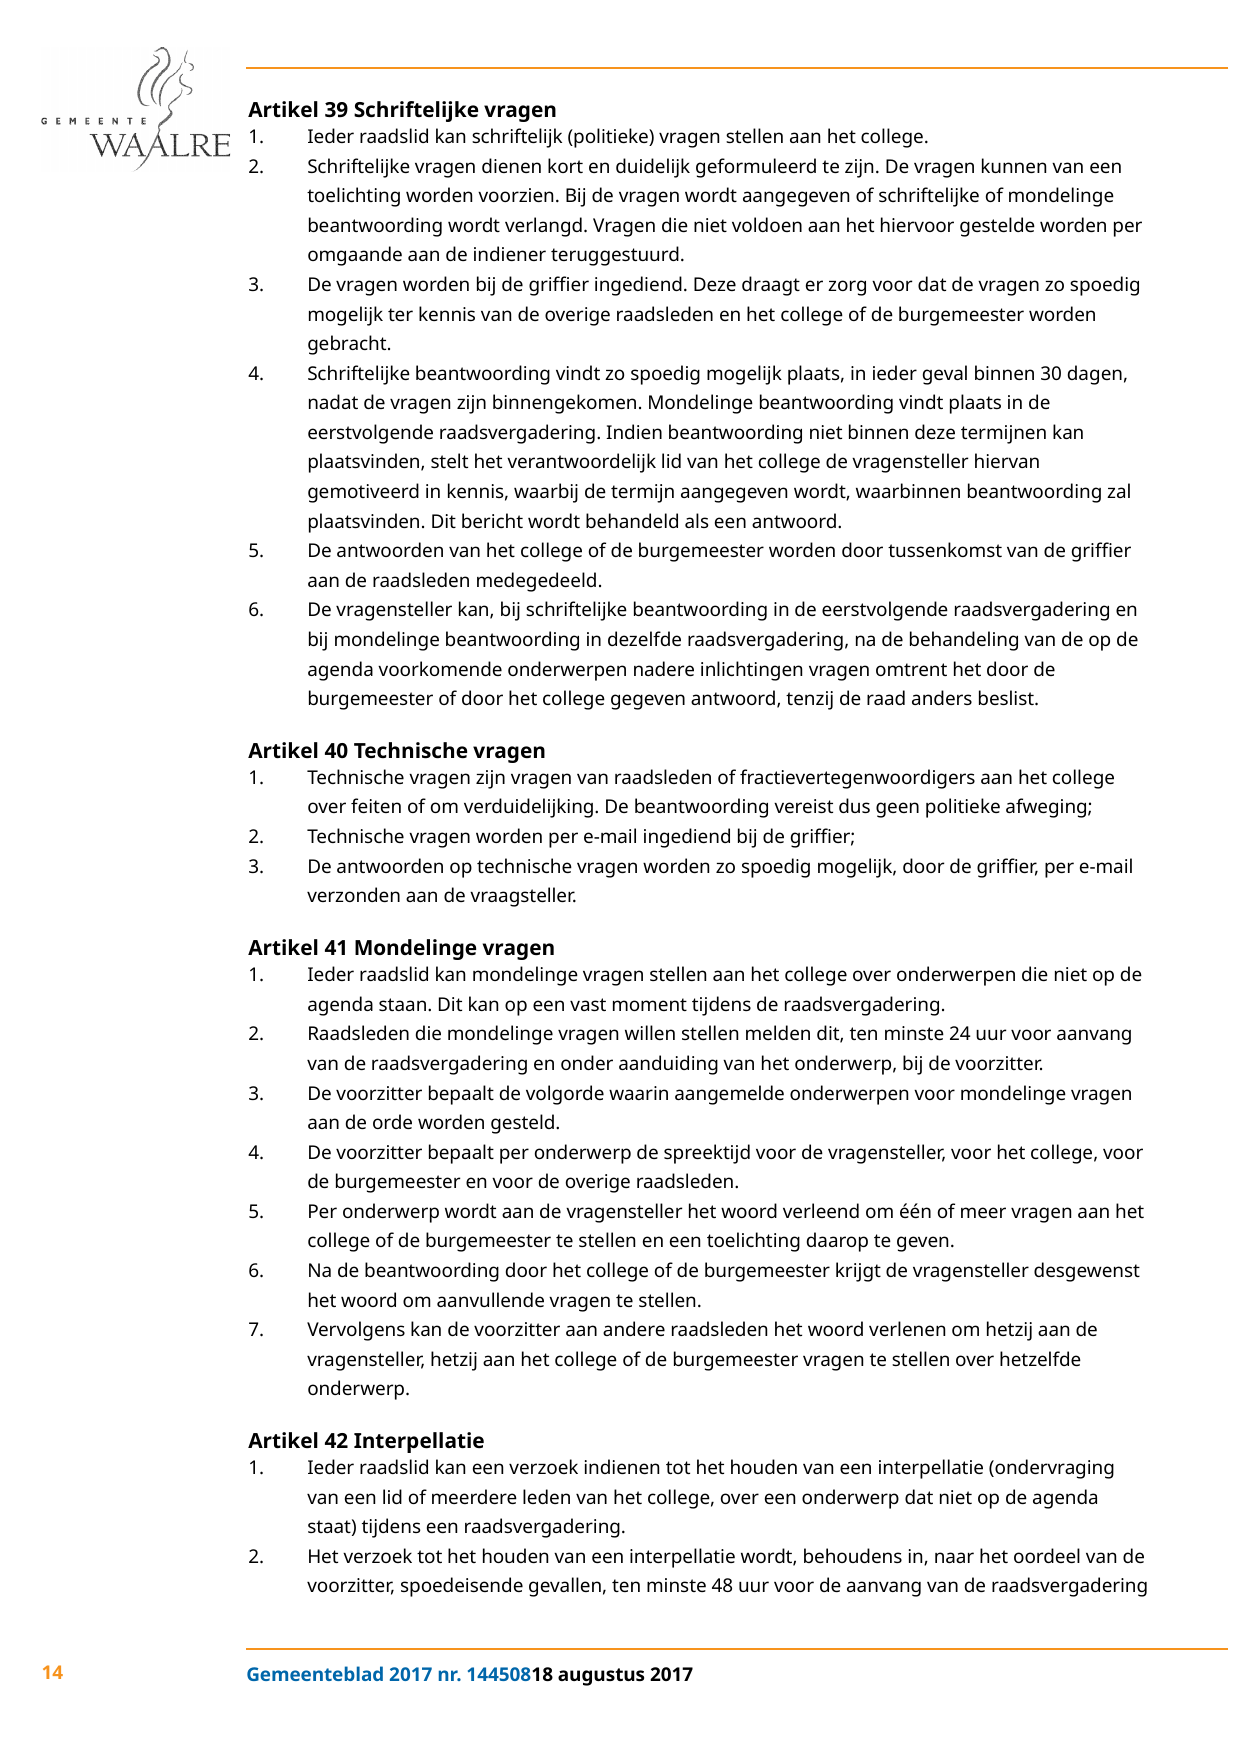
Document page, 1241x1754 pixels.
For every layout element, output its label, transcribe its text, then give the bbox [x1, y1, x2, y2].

list Schriftelijke beantwoording vindt zo spoedig mogelijk plaats, in ieder geval binnen 30 dagen, nadat de vragen zijn binnengekomen. Mondelinge beantwoording vindt plaats in de eerstvolgende raadsvergadering. Indien beantwoording niet binnen deze termijnen kan plaatsvinden, stelt het verantwoordelijk lid van het college de vragensteller hiervan gemotiveerd in kennis, waarbij de termijn aangegeven wordt, waarbinnen beantwoording zal plaatsvinden. Dit bericht wordt behandeld als een antwoord. [248, 360, 1152, 533]
list De antwoorden op technische vragen worden zo spoedig mogelijk, door de griffier, per e-mail verzonden aan de vraagsteller. [248, 853, 1152, 908]
list Na de beantwoording door het college of de burgemeester krijgt de vragensteller desgewenst het woord om aanvullende vragen te stellen. [248, 1257, 1152, 1312]
list De vragen worden bij de griffier ingediend. Deze draagt er zorg voor dat de vragen zo spoedig mogelijk ter kennis van de overige raadsleden en het college of de burgemeester worden gebracht. [248, 271, 1152, 356]
list De vragensteller kan, bij schriftelijke beantwoording in de eerstvolgende raadsvergadering en bij mondelinge beantwoording in dezelfde raadsvergadering, na de behandeling van de op de agenda voorkomende onderwerpen nadere inlichtingen vragen omtrent het door de burgemeester of door het college gegeven antwoord, tenzij de raad anders beslist. [248, 597, 1152, 711]
list Technische vragen worden per e-mail ingediend bij de griffier; [248, 823, 1152, 849]
list Ieder raadslid kan mondelinge vragen stellen aan het college over onderwerpen die niet op de agenda staan. Dit kan op een vast moment tijdens de raadsvergadering. [248, 961, 1152, 1017]
list De voorzitter bepaalt per onderwerp de spreektijd voor de vragensteller, voor het college, voor de burgemeester en voor de overige raadsleden. [248, 1139, 1152, 1194]
text Artikel 40 Technische vragen [248, 736, 1152, 764]
text Artikel 41 Mondelinge vragen [248, 933, 1152, 961]
list Schriftelijke vragen dienen kort en duidelijk geformuleerd te zijn. De vragen kunnen van een toelichting worden voorzien. Bij de vragen wordt aangegeven of schriftelijke of mondelinge beantwoording wordt verlangd. Vragen die niet voldoen aan het hiervoor gestelde worden per omgaande aan de indiener teruggestuurd. [248, 153, 1152, 267]
list Per onderwerp wordt aan de vragensteller het woord verleend om één of meer vragen aan het college of de burgemeester te stellen en een toelichting daarop te geven. [248, 1198, 1152, 1253]
list Het verzoek tot het houden van een interpellatie wordt, behoudens in, naar het oordeel van de voorzitter, spoedeisende gevallen, ten minste 48 uur voor de aanvang van de raadsvergadering [248, 1543, 1152, 1598]
list Ieder raadslid kan schriftelijk (politieke) vragen stellen aan het college. [248, 123, 1152, 149]
picture [41, 47, 231, 172]
list De antwoorden van het college of de burgemeester worden door tussenkomst van de griffier aan de raadsleden medegedeeld. [248, 537, 1152, 593]
list Vervolgens kan de voorzitter aan andere raadsleden het woord verlenen om hetzij aan de vragensteller, hetzij aan het college of de burgemeester vragen te stellen over hetzelfde onderwerp. [248, 1316, 1152, 1401]
list Raadsleden die mondelinge vragen willen stellen melden dit, ten minste 24 uur voor aanvang van de raadsvergadering en onder aanduiding van het onderwerp, bij de voorzitter. [248, 1021, 1152, 1076]
text Artikel 39 Schriftelijke vragen [248, 95, 1152, 123]
text Artikel 42 Interpellatie [248, 1426, 1152, 1454]
list De voorzitter bepaalt de volgorde waarin aangemelde onderwerpen voor mondelinge vragen aan de orde worden gesteld. [248, 1080, 1152, 1135]
list Technische vragen zijn vragen van raadsleden of fractievertegenwoordigers aan het college over feiten of om verduidelijking. De beantwoording vereist dus geen politieke afweging; [248, 764, 1152, 819]
list Ieder raadslid kan een verzoek indienen tot het houden van een interpellatie (ondervraging van een lid of meerdere leden van het college, over een onderwerp dat niet op de agenda staat) tijdens een raadsvergadering. [248, 1454, 1152, 1539]
